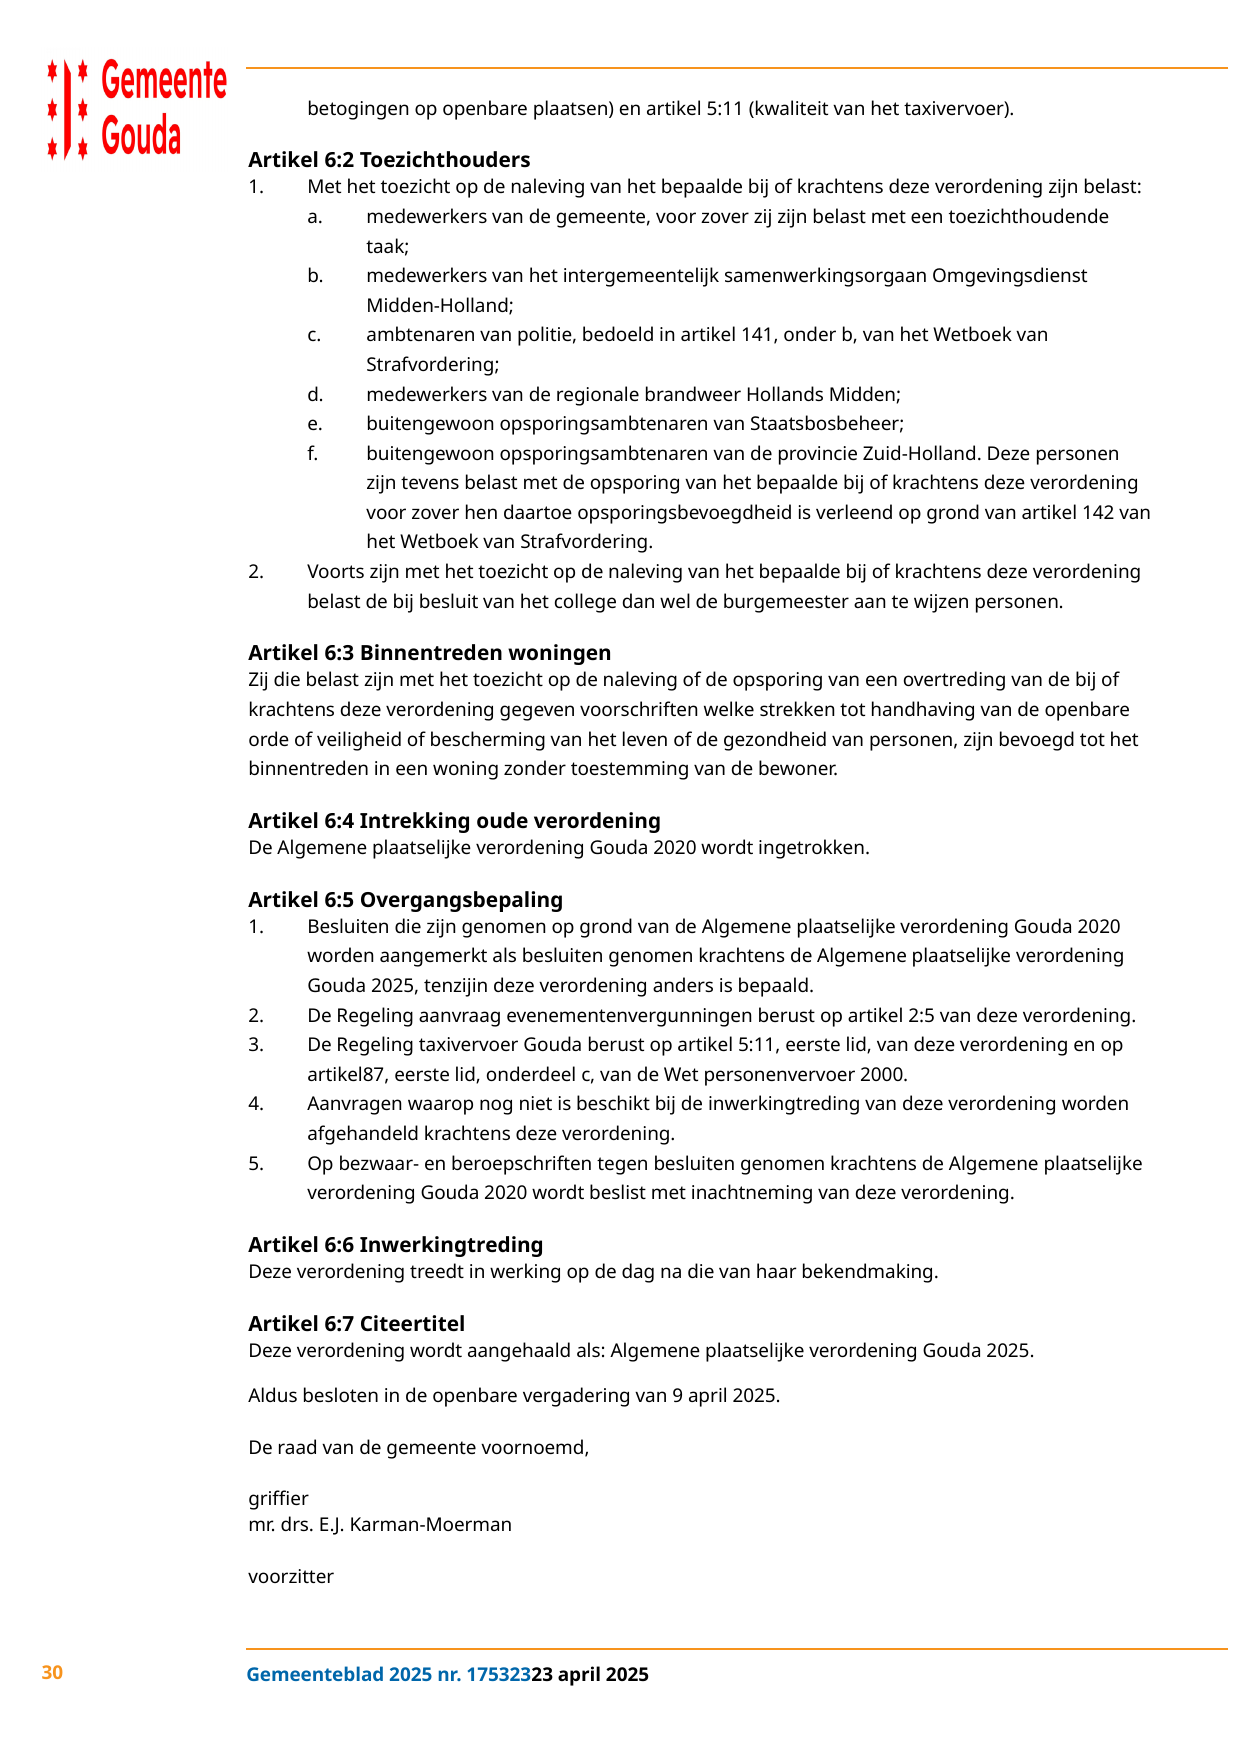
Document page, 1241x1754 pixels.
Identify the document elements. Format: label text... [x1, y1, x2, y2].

text De Algemene plaatselijke verordening Gouda 2020 wordt ingetrokken. [248, 834, 1152, 860]
text Artikel 6:7 Citeertitel [248, 1309, 1152, 1337]
text Artikel 6:3 Binnentreden woningen [248, 638, 1152, 667]
list De Regeling taxivervoer Gouda berust op artikel 5:11, eerste lid, van deze verordening en op artikel87, eerste lid, onderdeel c, van de Wet personenvervoer 2000. [248, 1031, 1152, 1087]
text voorzitter [248, 1563, 1152, 1588]
text Deze verordening wordt aangehaald als: Algemene plaatselijke verordening Gouda 2025. [248, 1337, 1152, 1363]
text Zij die belast zijn met het toezicht op de naleving of de opsporing van een overtreding van de bij of krachtens deze verordening gegeven voorschriften welke strekken tot handhaving van de openbare orde of veiligheid of bescherming van het leven of de gezondheid van personen, zijn bevoegd tot het binnentreden in een woning zonder toestemming van de bewoner. [248, 667, 1152, 781]
text Aldus besloten in de openbare vergadering van 9 april 2025. [248, 1383, 1152, 1408]
text Artikel 6:5 Overgangsbepaling [248, 885, 1152, 913]
text griffier [248, 1486, 1152, 1511]
list Op bezwaar- en beroepschriften tegen besluiten genomen krachtens de Algemene plaatselijke verordening Gouda 2020 wordt beslist met inachtneming van deze verordening. [248, 1150, 1152, 1205]
text mr. drs. E.J. Karman-Moerman [248, 1511, 1152, 1537]
text Artikel 6:6 Inwerkingtreding [248, 1230, 1152, 1258]
text De raad van de gemeente voornoemd, [248, 1434, 1152, 1460]
text Artikel 6:2 Toezichthouders [248, 145, 1152, 174]
list medewerkers van het intergemeentelijk samenwerkingsorgaan Omgevingsdienst Midden-Holland; [307, 262, 1152, 318]
picture [41, 47, 231, 172]
list Besluiten die zijn genomen op grond van de Algemene plaatselijke verordening Gouda 2020 worden aangemerkt als besluiten genomen krachtens de Algemene plaatselijke verordening Gouda 2025, tenzijin deze verordening anders is bepaald. [248, 913, 1152, 998]
text Artikel 6:4 Intrekking oude verordening [248, 806, 1152, 834]
list medewerkers van de regionale brandweer Hollands Midden; [307, 381, 1152, 406]
list Aanvragen waarop nog niet is beschikt bij de inwerkingtreding van deze verordening worden afgehandeld krachtens deze verordening. [248, 1091, 1152, 1146]
text Deze verordening treedt in werking op de dag na die van haar bekendmaking. [248, 1258, 1152, 1284]
list Voorts zijn met het toezicht op de naleving van het bepaalde bij of krachtens deze verordening belast de bij besluit van het college dan wel de burgemeester aan te wijzen personen. [248, 558, 1152, 613]
list Met het toezicht op de naleving van het bepaalde bij of krachtens deze verordening zijn belast: [248, 174, 1152, 199]
list buitengewoon opsporingsambtenaren van Staatsbosbeheer; [307, 410, 1152, 436]
list medewerkers van de gemeente, voor zover zij zijn belast met een toezichthoudende taak; [307, 203, 1152, 258]
list betogingen op openbare plaatsen) en artikel 5:11 (kwaliteit van het taxivervoer). [248, 95, 1152, 121]
list De Regeling aanvraag evenementenvergunningen berust op artikel 2:5 van deze verordening. [248, 1002, 1152, 1028]
list ambtenaren van politie, bedoeld in artikel 141, onder b, van het Wetboek van Strafvordering; [307, 322, 1152, 377]
list buitengewoon opsporingsambtenaren van de provincie Zuid-Holland. Deze personen zijn tevens belast met de opsporing van het bepaalde bij of krachtens deze verordening voor zover hen daartoe opsporingsbevoegdheid is verleend op grond van artikel 142 van het Wetboek van Strafvordering. [307, 440, 1152, 554]
